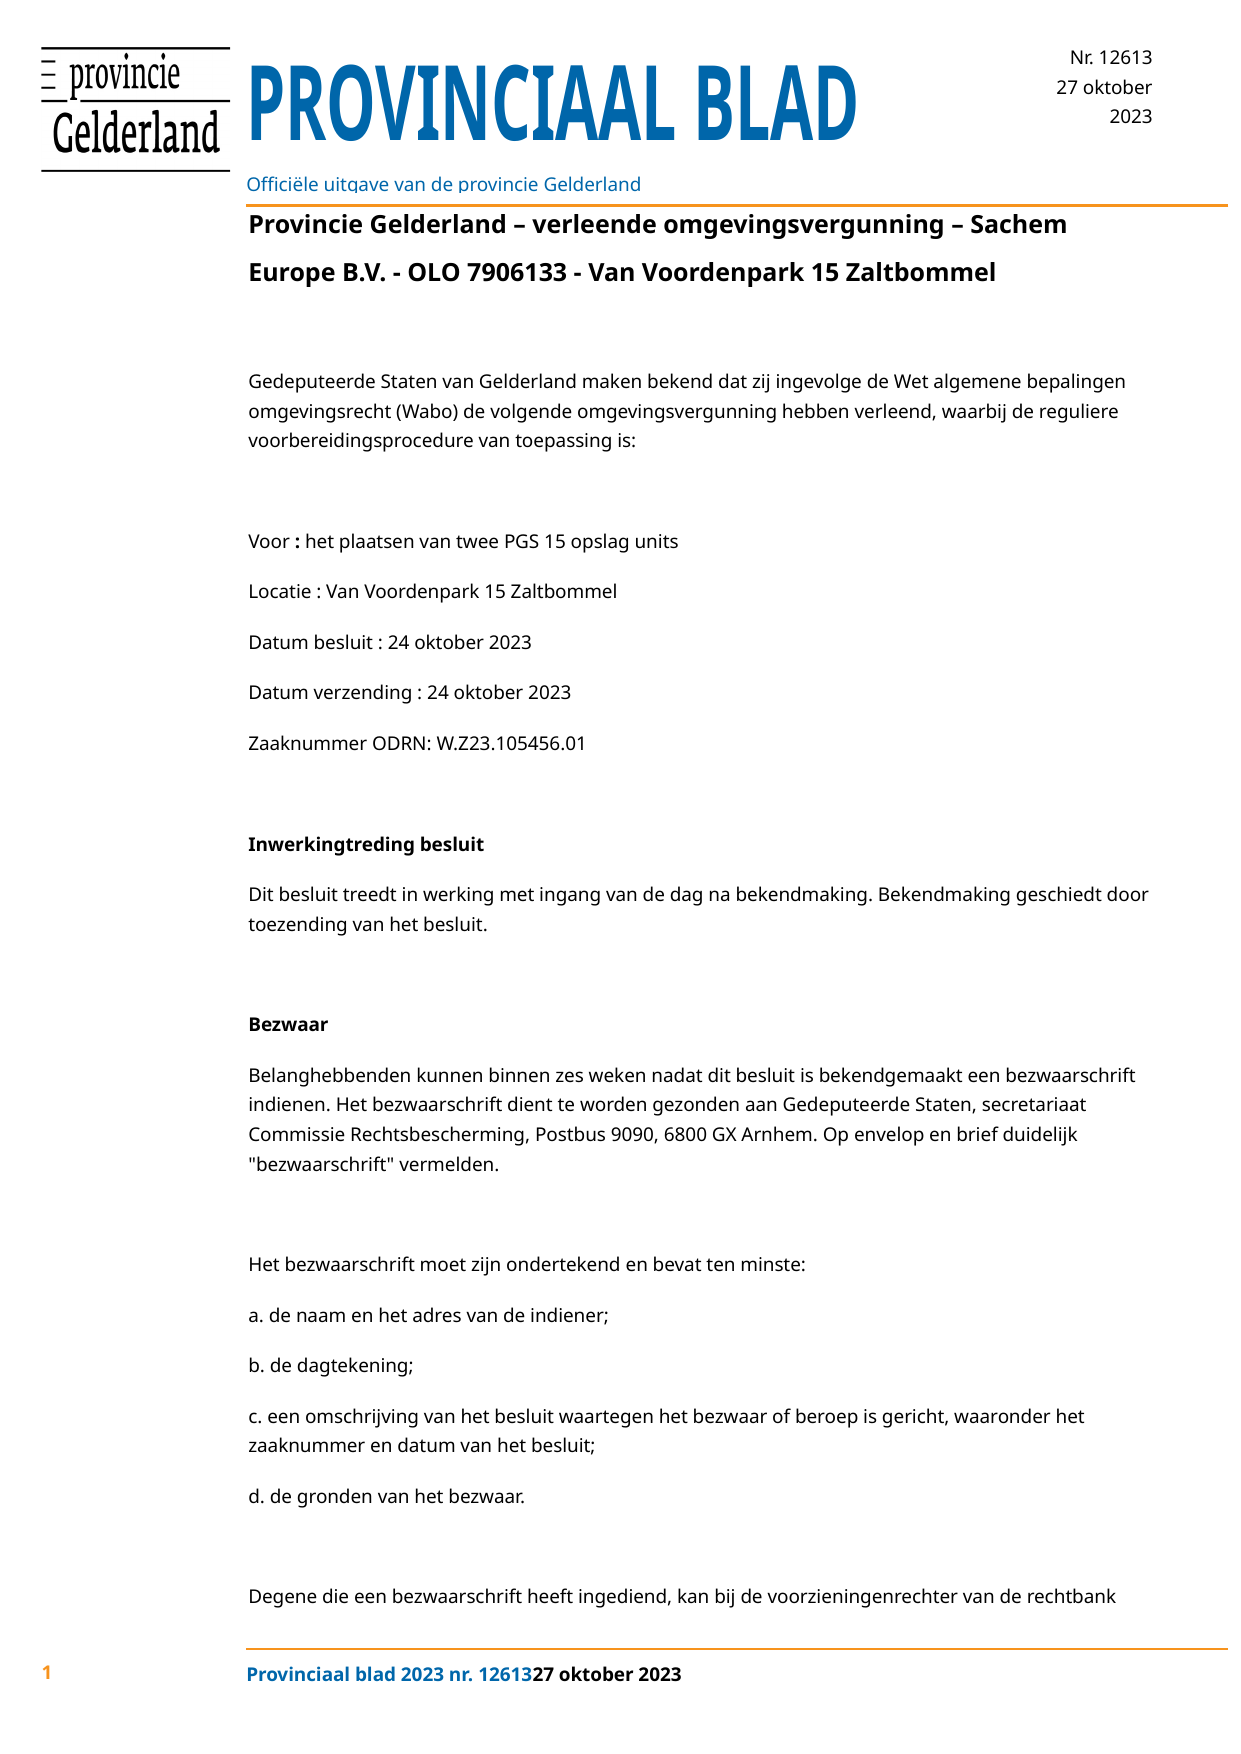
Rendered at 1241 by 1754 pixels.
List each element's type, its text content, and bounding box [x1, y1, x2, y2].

text Locatie : Van Voordenpark 15 Zaltbommel [248, 579, 1152, 604]
text Degene die een bezwaarschrift heeft ingediend, kan bij de voorzieningenrechter van de rechtbank [248, 1584, 1152, 1609]
text Dit besluit treedt in werking met ingang van de dag na bekendmaking. Bekendmaking geschiedt door toezending van het besluit. [248, 881, 1152, 937]
picture [41, 47, 231, 172]
text Bezwaar [248, 1012, 1152, 1037]
text c. een omschrijving van het besluit waartegen het bezwaar of beroep is gericht, waaronder het zaaknummer en datum van het besluit; [248, 1403, 1152, 1458]
text Datum besluit : 24 oktober 2023 [248, 629, 1152, 655]
text Provincie Gelderland – verleende omgevingsvergunning – Sachem Europe B.V. - OLO 7906133 - Van Voordenpark 15 Zaltbommel [248, 207, 1152, 288]
text a. de naam en het adres van de indiener; [248, 1302, 1152, 1328]
text Inwerkingtreding besluit [248, 831, 1152, 857]
text b. de dagtekening; [248, 1352, 1152, 1378]
text Het bezwaarschrift moet zijn ondertekend en bevat ten minste: [248, 1252, 1152, 1277]
text d. de gronden van het bezwaar. [248, 1483, 1152, 1509]
text Datum verzending : 24 oktober 2023 [248, 679, 1152, 705]
text Voor : het plaatsen van twee PGS 15 opslag units [248, 528, 1152, 554]
text Zaaknummer ODRN: W.Z23.105456.01 [248, 730, 1152, 756]
text Belanghebbenden kunnen binnen zes weken nadat dit besluit is bekendgemaakt een bezwaarschrift indienen. Het bezwaarschrift dient te worden gezonden aan Gedeputeerde Staten, secretariaat Commissie Rechtsbescherming, Postbus 9090, 6800 GX Arnhem. Op envelop en brief duidelijk "bezwaarschrift" vermelden. [248, 1062, 1152, 1177]
text Gedeputeerde Staten van Gelderland maken bekend dat zij ingevolge de Wet algemene bepalingen omgevingsrecht (Wabo) de volgende omgevingsvergunning hebben verleend, waarbij de reguliere voorbereidingsprocedure van toepassing is: [248, 368, 1152, 453]
